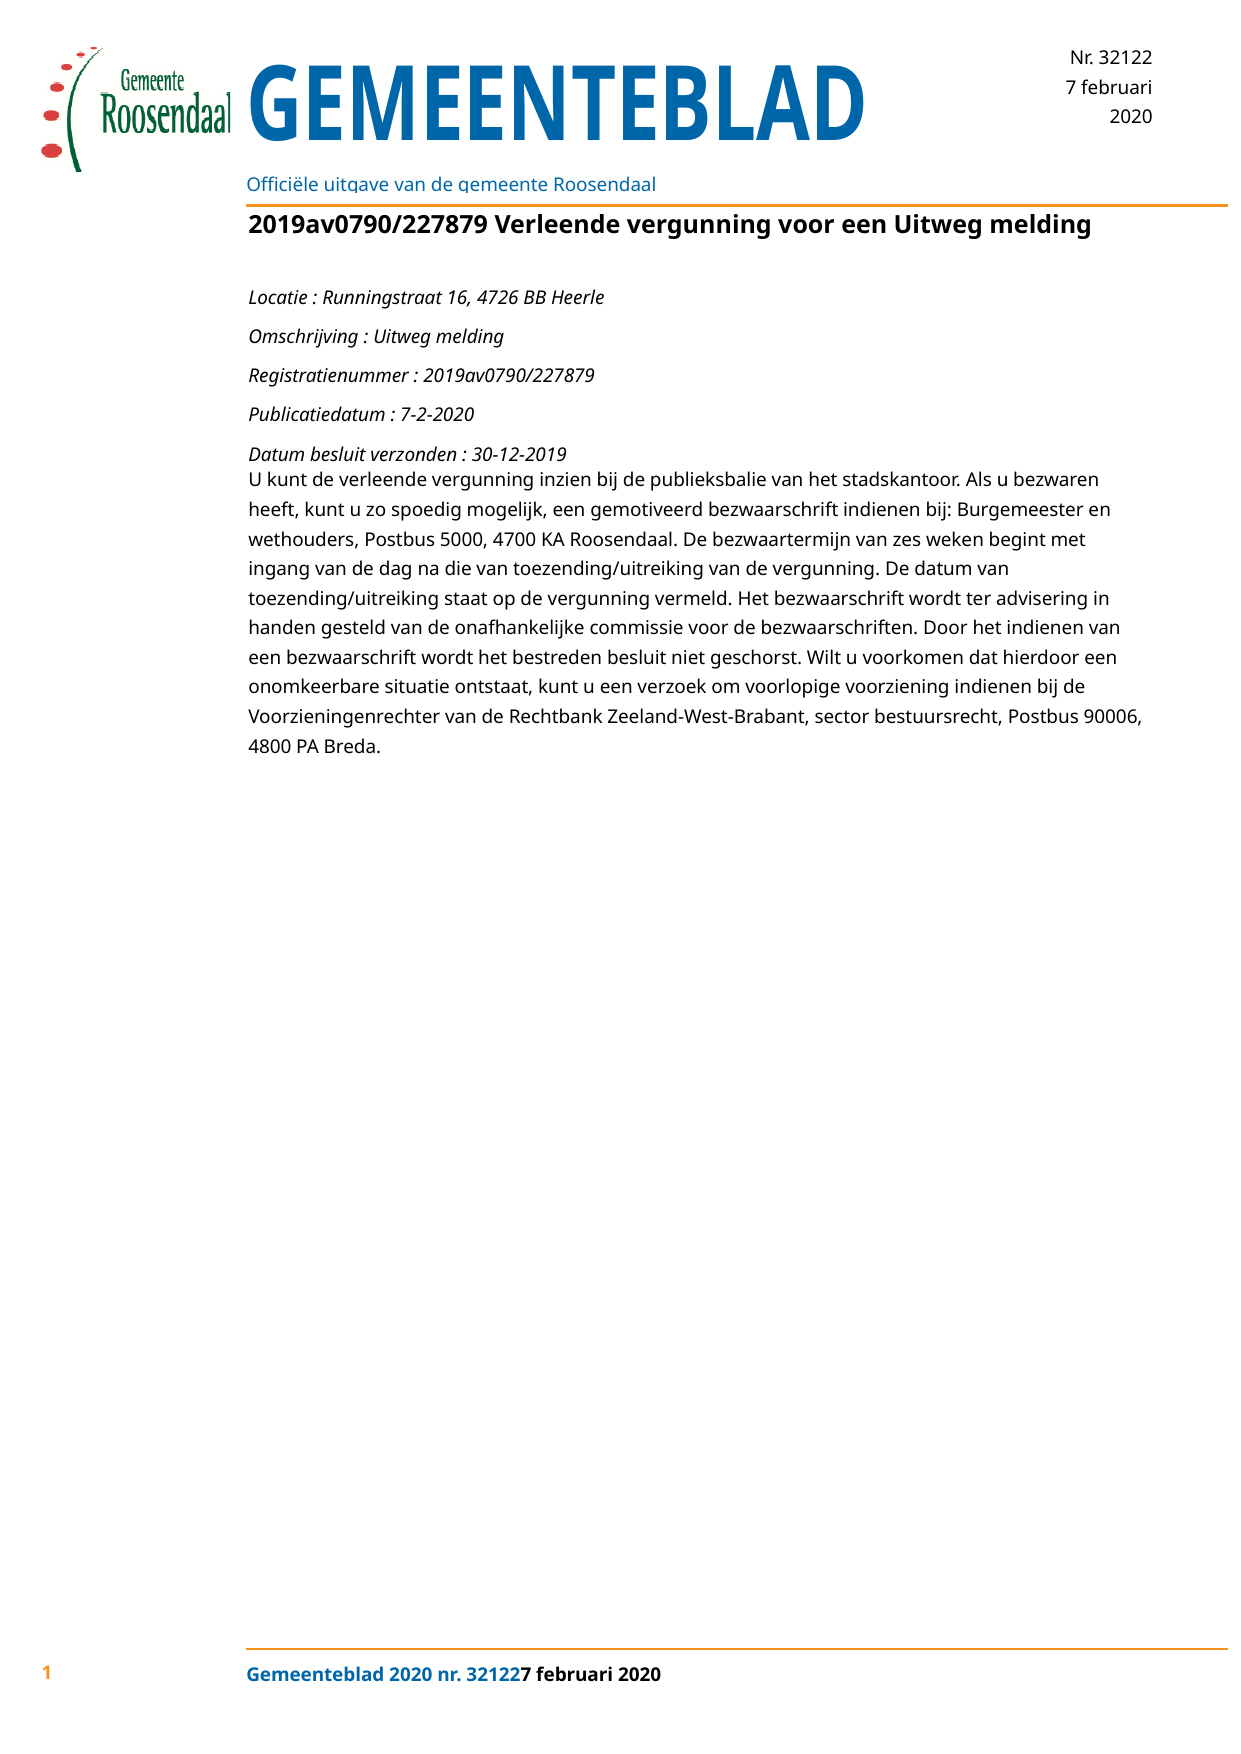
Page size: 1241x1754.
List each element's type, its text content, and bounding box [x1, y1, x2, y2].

text U kunt de verleende vergunning inzien bij de publieksbalie van het stadskantoor. Als u bezwaren heeft, kunt u zo spoedig mogelijk, een gemotiveerd bezwaarschrift indienen bij: Burgemeester en wethouders, Postbus 5000, 4700 KA Roosendaal. De bezwaartermijn van zes weken begint met ingang van de dag na die van toezending/uitreiking van de vergunning. De datum van toezending/uitreiking staat op de vergunning vermeld. Het bezwaarschrift wordt ter advisering in handen gesteld van de onafhankelijke commissie voor de bezwaarschriften. Door het indienen van een bezwaarschrift wordt het bestreden besluit niet geschorst. Wilt u voorkomen dat hierdoor een onomkeerbare situatie ontstaat, kunt u een verzoek om voorlopige voorziening indienen bij de Voorzieningenrechter van de Rechtbank Zeeland-West-Brabant, sector bestuursrecht, Postbus 90006, 4800 PA Breda. [248, 467, 1152, 759]
text Registratienummer : 2019av0790/227879 [248, 362, 1152, 388]
text Omschrijving : Uitweg melding [248, 323, 1152, 349]
text Locatie : Runningstraat 16, 4726 BB Heerle [248, 284, 1152, 309]
picture [41, 47, 231, 172]
text Datum besluit verzonden : 30-12-2019 [248, 441, 1152, 467]
text 2019av0790/227879 Verleende vergunning voor een Uitweg melding [248, 207, 1152, 241]
text Publicatiedatum : 7-2-2020 [248, 402, 1152, 427]
